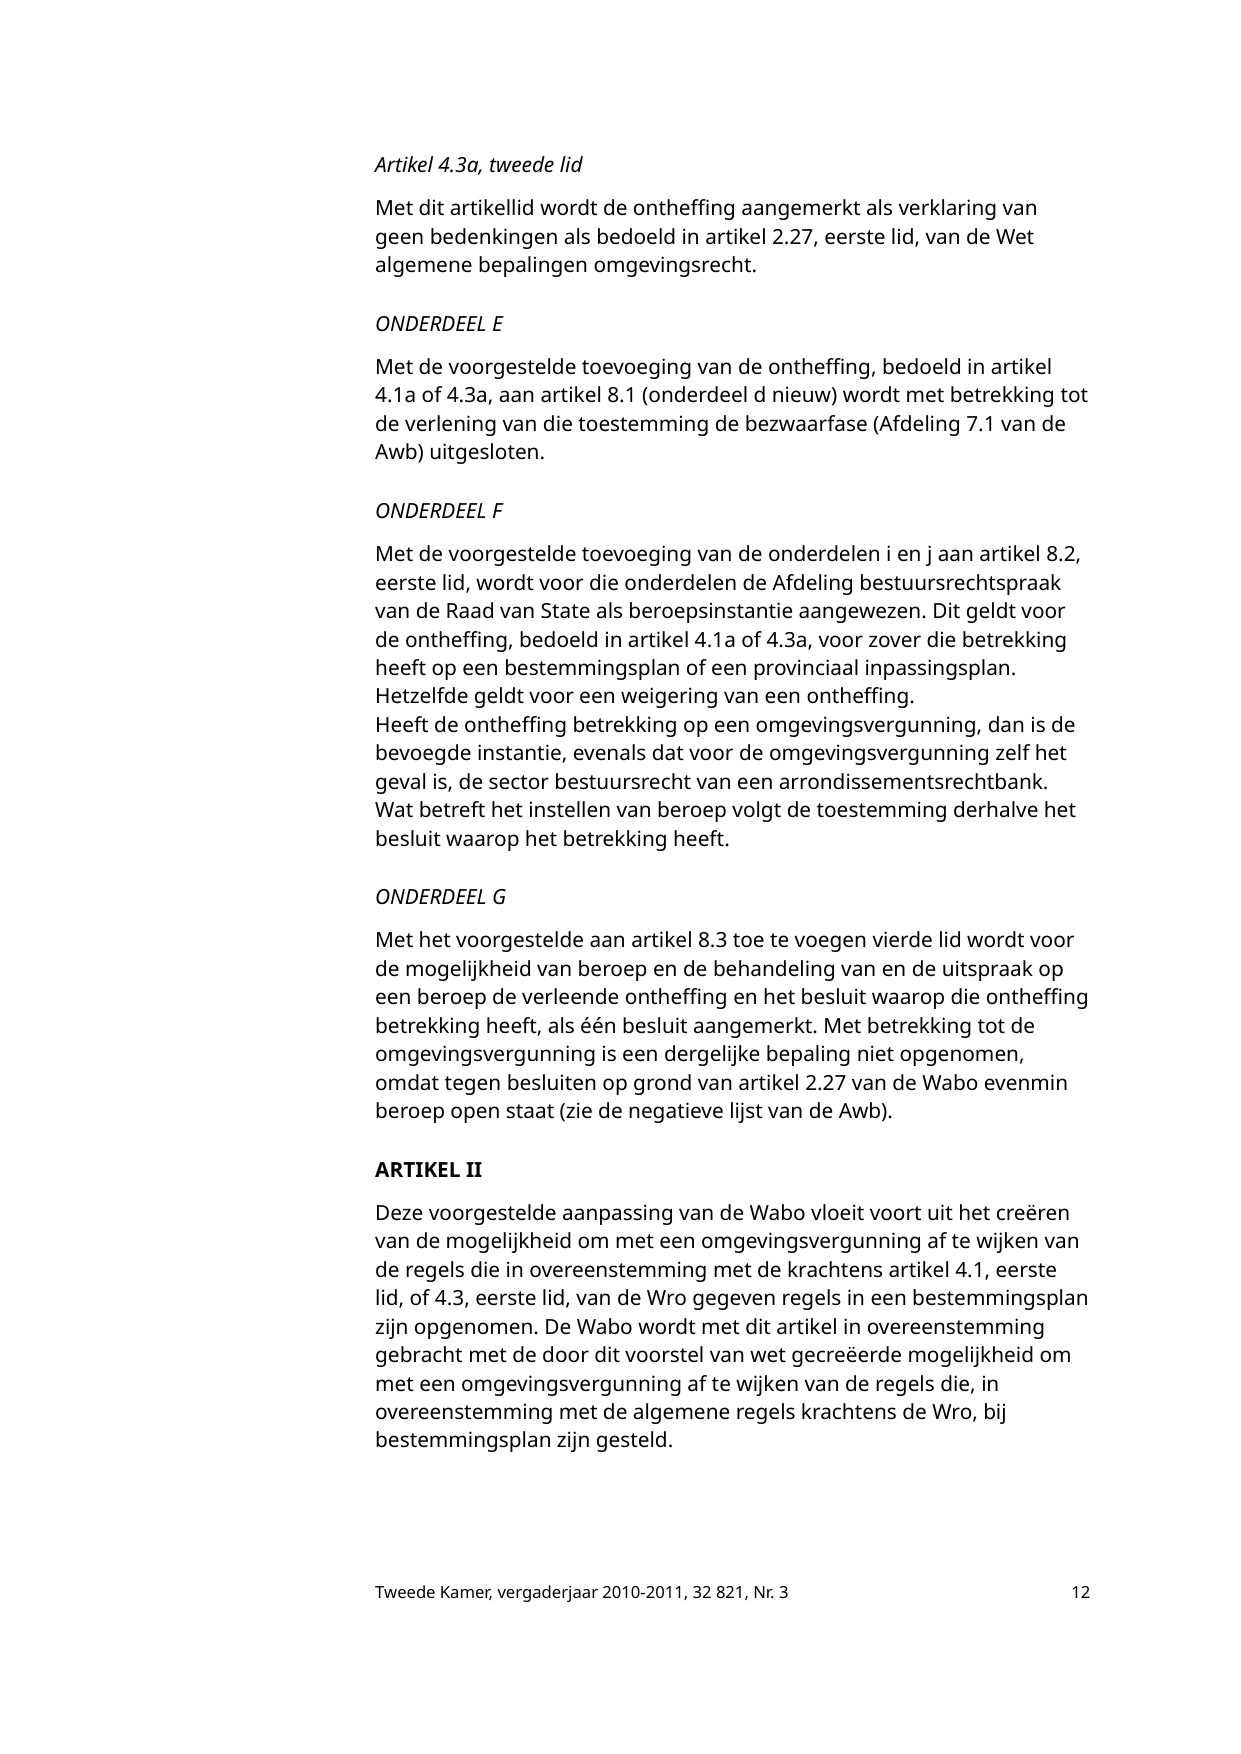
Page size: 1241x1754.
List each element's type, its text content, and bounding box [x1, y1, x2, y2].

text Met het voorgestelde aan artikel 8.3 toe te voegen vierde lid wordt voor de mogelijkheid van beroep en de behandeling van en de uitspraak op een beroep de verleende ontheffing en het besluit waarop die ontheffing betrekking heeft, als één besluit aangemerkt. Met betrekking tot de omgevingsvergunning is een dergelijke bepaling niet opgenomen, omdat tegen besluiten op grond van artikel 2.27 van de Wabo evenmin beroep open staat (zie de negatieve lijst van de Awb). [375, 926, 1090, 1125]
text Deze voorgestelde aanpassing van de Wabo vloeit voort uit het creëren van de mogelijkheid om met een omgevingsvergunning af te wijken van de regels die in overeenstemming met de krachtens artikel 4.1, eerste lid, of 4.3, eerste lid, van de Wro gegeven regels in een bestemmingsplan zijn opgenomen. De Wabo wordt met dit artikel in overeenstemming gebracht met de door dit voorstel van wet gecreëerde mogelijkheid om met een omgevingsvergunning af te wijken van de regels die, in overeenstemming met de algemene regels krachtens de Wro, bij bestemmingsplan zijn gesteld. [375, 1198, 1090, 1454]
text ONDERDEEL F [375, 496, 1090, 524]
text Met de voorgestelde toevoeging van de ontheffing, bedoeld in artikel 4.1a of 4.3a, aan artikel 8.1 (onderdeel d nieuw) wordt met betrekking tot de verlening van die toestemming de bezwaarfase (Afdeling 7.1 van de Awb) uitgesloten. [375, 352, 1090, 466]
text ONDERDEEL G [375, 882, 1090, 911]
text Met de voorgestelde toevoeging van de onderdelen i en j aan artikel 8.2, eerste lid, wordt voor die onderdelen de Afdeling bestuursrechtspraak van de Raad van State als beroepsinstantie aangewezen. Dit geldt voor de ontheffing, bedoeld in artikel 4.1a of 4.3a, voor zover die betrekking heeft op een bestemmingsplan of een provinciaal inpassingsplan. Hetzelfde geldt voor een weigering van een ontheffing. [375, 539, 1090, 710]
text Artikel 4.3a, tweede lid [375, 150, 1090, 178]
text Met dit artikellid wordt de ontheffing aangemerkt als verklaring van geen bedenkingen als bedoeld in artikel 2.27, eerste lid, van de Wet algemene bepalingen omgevingsrecht. [375, 193, 1090, 279]
text ONDERDEEL E [375, 309, 1090, 337]
text Heeft de ontheffing betrekking op een omgevingsvergunning, dan is de bevoegde instantie, evenals dat voor de omgevingsvergunning zelf het geval is, de sector bestuursrecht van een arrondissementsrechtbank. Wat betreft het instellen van beroep volgt de toestemming derhalve het besluit waarop het betrekking heeft. [375, 710, 1090, 852]
text ARTIKEL II [375, 1155, 1090, 1183]
